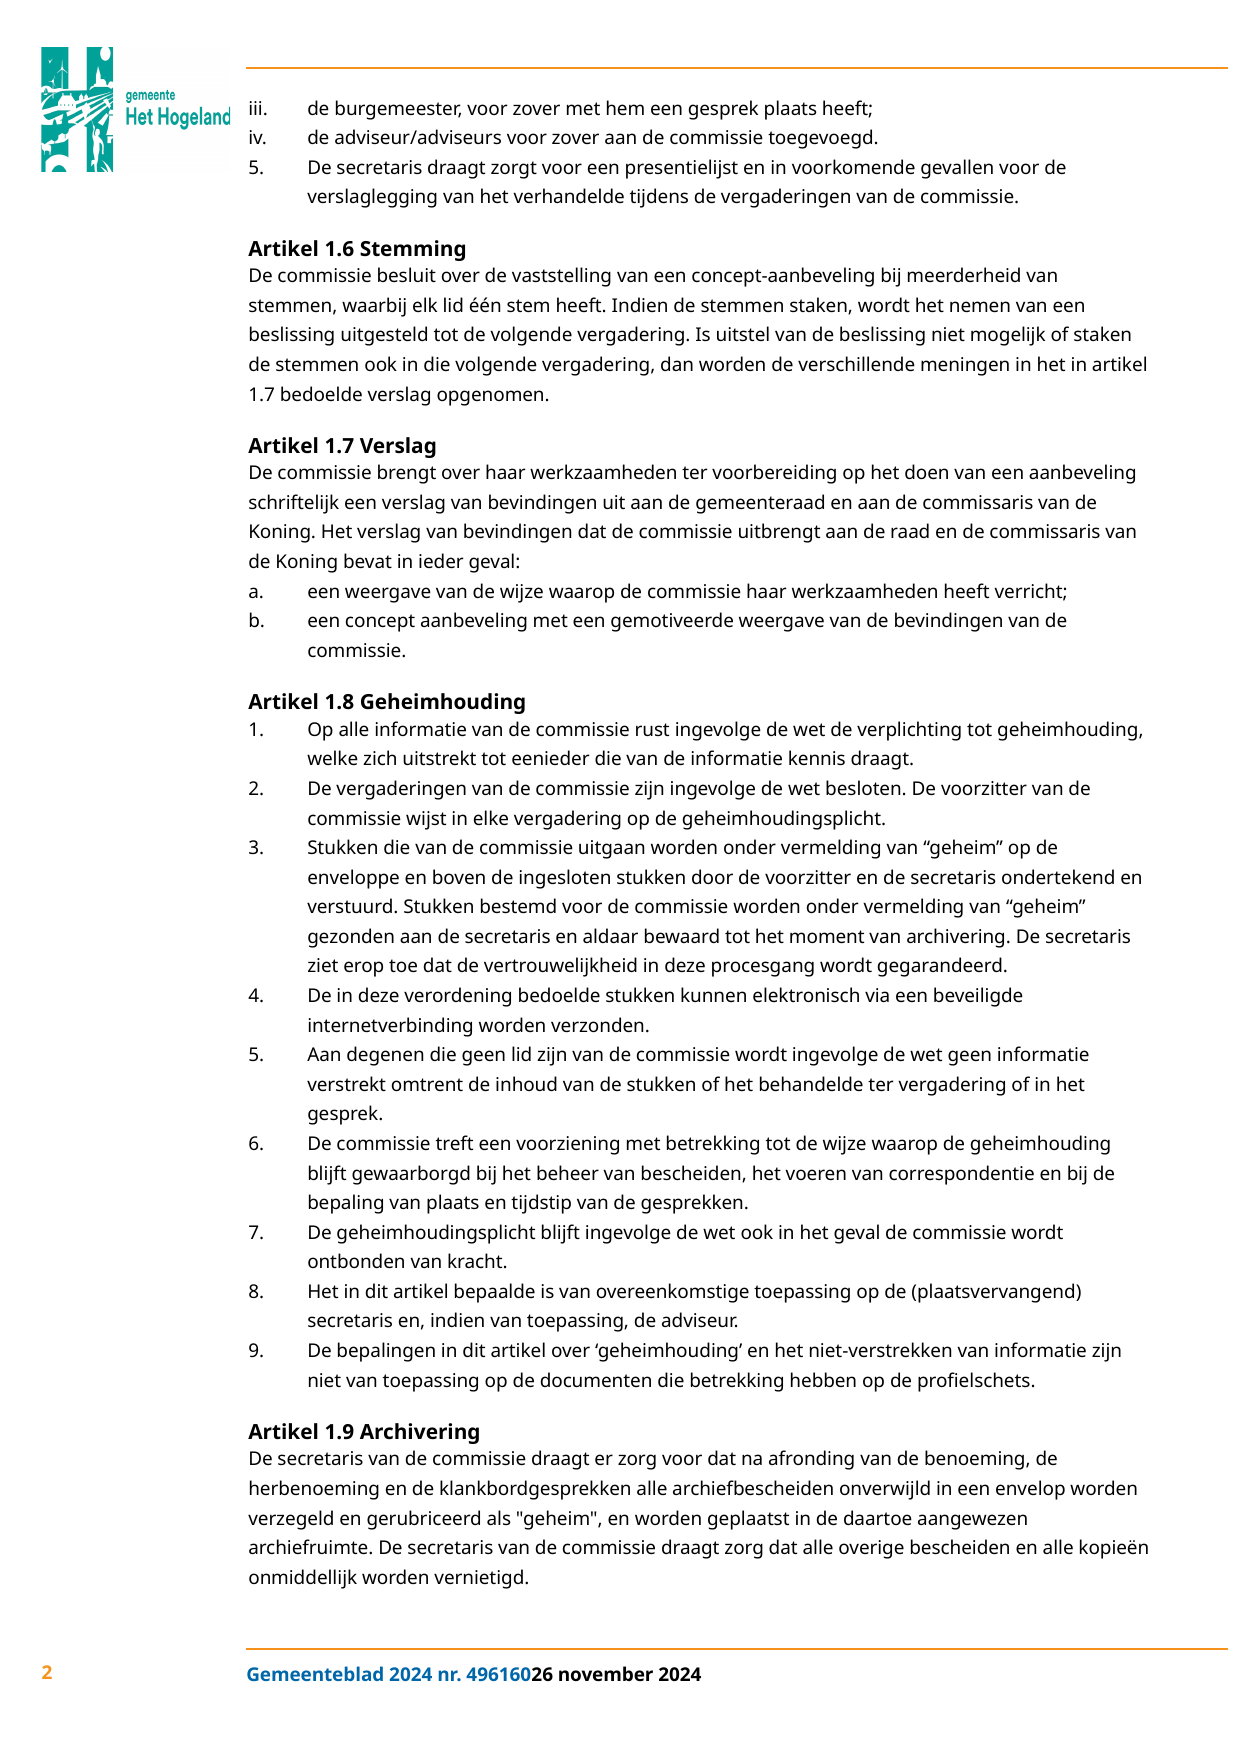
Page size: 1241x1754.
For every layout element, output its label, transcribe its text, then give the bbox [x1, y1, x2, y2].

list de burgemeester, voor zover met hem een gesprek plaats heeft; [248, 95, 1152, 121]
list De commissie treft een voorziening met betrekking tot de wijze waarop de geheimhouding blijft gewaarborgd bij het beheer van bescheiden, het voeren van correspondentie en bij de bepaling van plaats en tijdstip van de gesprekken. [248, 1130, 1152, 1215]
text Artikel 1.9 Archivering [248, 1417, 1152, 1446]
list een weergave van de wijze waarop de commissie haar werkzaamheden heeft verricht; [248, 578, 1152, 604]
list De secretaris draagt zorgt voor een presentielijst en in voorkomende gevallen voor de verslaglegging van het verhandelde tijdens de vergaderingen van de commissie. [248, 154, 1152, 209]
text Artikel 1.8 Geheimhouding [248, 687, 1152, 716]
list Aan degenen die geen lid zijn van de commissie wordt ingevolge de wet geen informatie verstrekt omtrent de inhoud van de stukken of het behandelde ter vergadering of in het gesprek. [248, 1041, 1152, 1126]
list een concept aanbeveling met een gemotiveerde weergave van de bevindingen van de commissie. [248, 607, 1152, 663]
list De bepalingen in dit artikel over ‘geheimhouding’ en het niet-verstrekken van informatie zijn niet van toepassing op de documenten die betrekking hebben op de profielschets. [248, 1337, 1152, 1392]
list Op alle informatie van de commissie rust ingevolge de wet de verplichting tot geheimhouding, welke zich uitstrekt tot eenieder die van de informatie kennis draagt. [248, 716, 1152, 771]
list de adviseur/adviseurs voor zover aan de commissie toegevoegd. [248, 124, 1152, 150]
list De in deze verordening bedoelde stukken kunnen elektronisch via een beveiligde internetverbinding worden verzonden. [248, 982, 1152, 1037]
list De vergaderingen van de commissie zijn ingevolge de wet besloten. De voorzitter van de commissie wijst in elke vergadering op de geheimhoudingsplicht. [248, 775, 1152, 830]
list Het in dit artikel bepaalde is van overeenkomstige toepassing op de (plaatsvervangend) secretaris en, indien van toepassing, de adviseur. [248, 1278, 1152, 1333]
text De commissie brengt over haar werkzaamheden ter voorbereiding op het doen van een aanbeveling schriftelijk een verslag van bevindingen uit aan de gemeenteraad en aan de commissaris van de Koning. Het verslag van bevindingen dat de commissie uitbrengt aan de raad en de commissaris van de Koning bevat in ieder geval: [248, 459, 1152, 574]
text Artikel 1.6 Stemming [248, 234, 1152, 262]
list De geheimhoudingsplicht blijft ingevolge de wet ook in het geval de commissie wordt ontbonden van kracht. [248, 1219, 1152, 1274]
picture [41, 47, 231, 172]
text De secretaris van de commissie draagt er zorg voor dat na afronding van de benoeming, de herbenoeming en de klankbordgesprekken alle archiefbescheiden onverwijld in een envelop worden verzegeld en gerubriceerd als "geheim", en worden geplaatst in de daartoe aangewezen archiefruimte. De secretaris van de commissie draagt zorg dat alle overige bescheiden en alle kopieën onmiddellijk worden vernietigd. [248, 1446, 1152, 1590]
list Stukken die van de commissie uitgaan worden onder vermelding van “geheim” op de enveloppe en boven de ingesloten stukken door de voorzitter en de secretaris ondertekend en verstuurd. Stukken bestemd voor de commissie worden onder vermelding van “geheim” gezonden aan de secretaris en aldaar bewaard tot het moment van archivering. De secretaris ziet erop toe dat de vertrouwelijkheid in deze procesgang wordt gegarandeerd. [248, 834, 1152, 978]
text De commissie besluit over de vaststelling van een concept-aanbeveling bij meerderheid van stemmen, waarbij elk lid één stem heeft. Indien de stemmen staken, wordt het nemen van een beslissing uitgesteld tot de volgende vergadering. Is uitstel van de beslissing niet mogelijk of staken de stemmen ook in die volgende vergadering, dan worden de verschillende meningen in het in artikel 1.7 bedoelde verslag opgenomen. [248, 262, 1152, 406]
text Artikel 1.7 Verslag [248, 431, 1152, 459]
